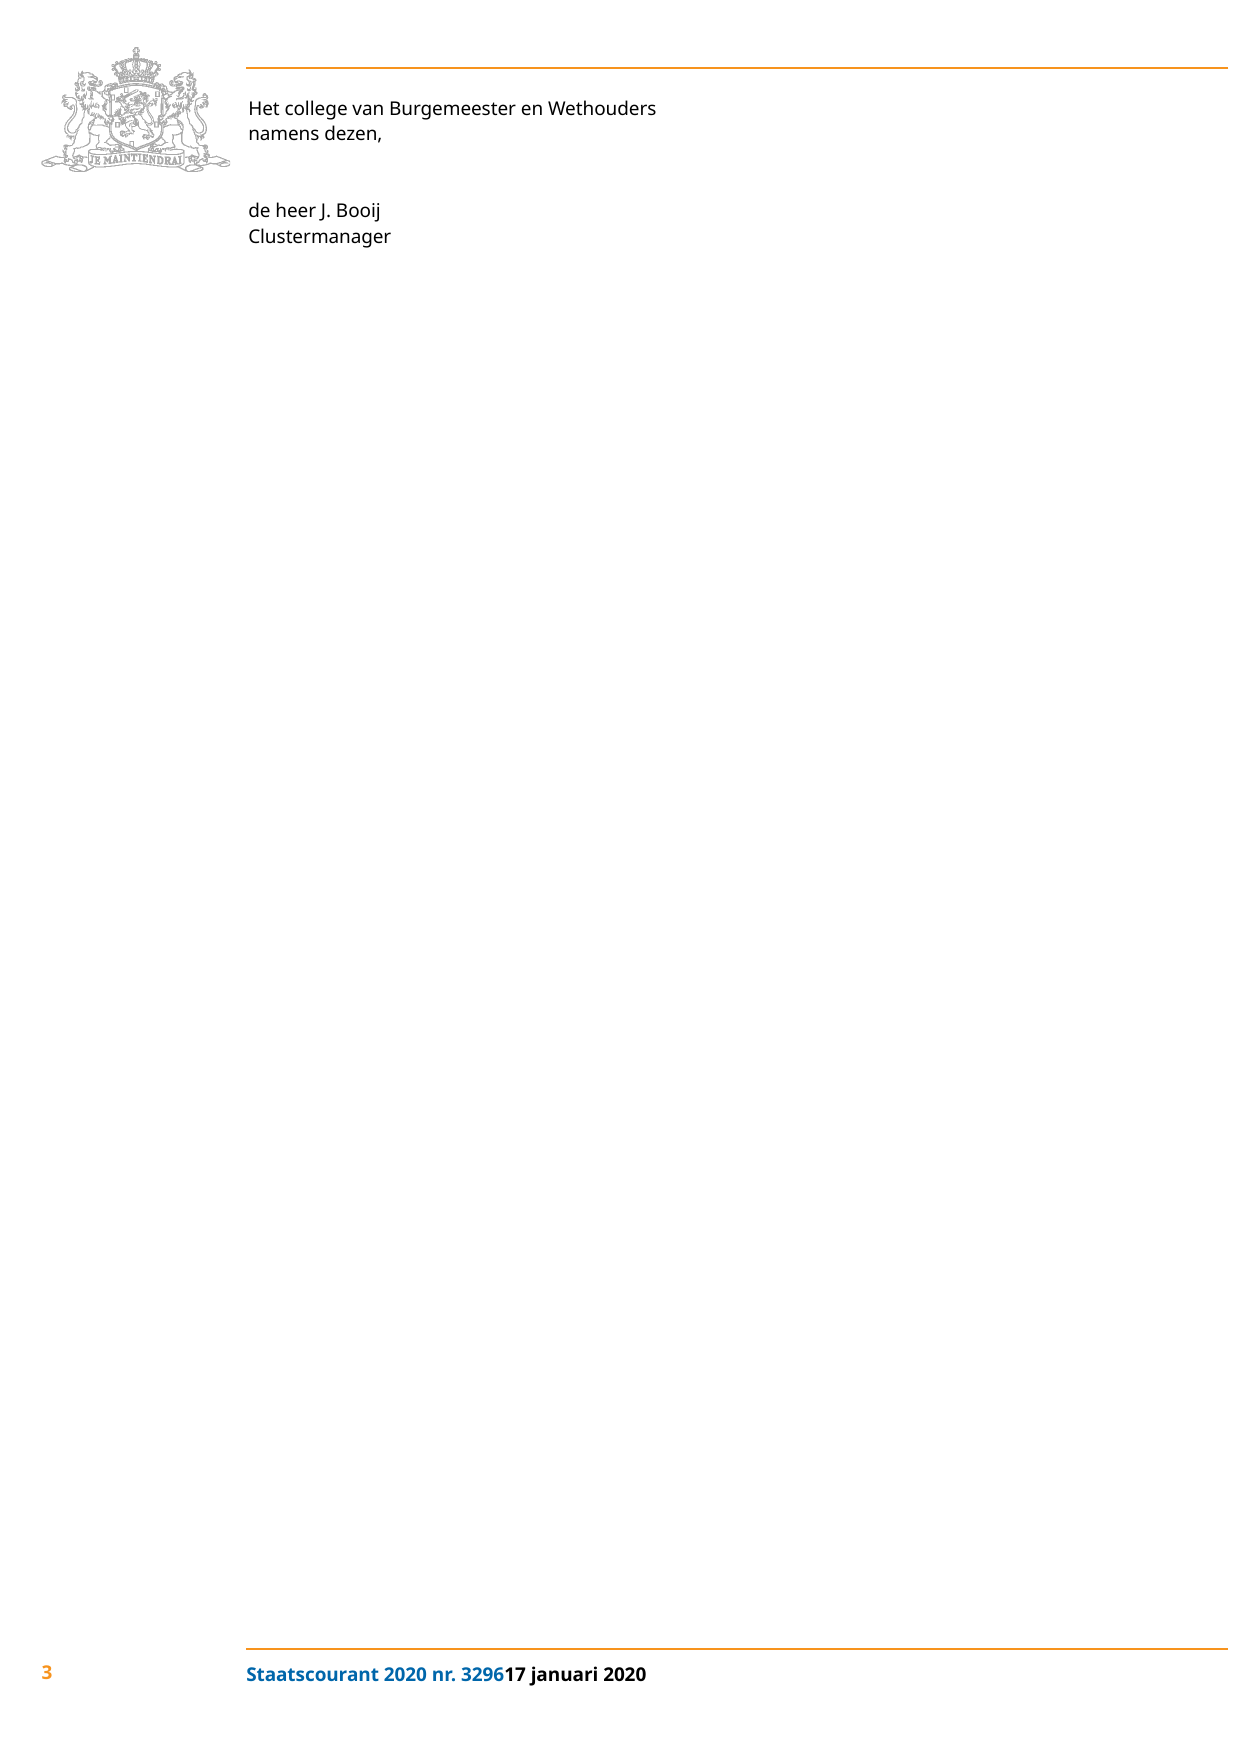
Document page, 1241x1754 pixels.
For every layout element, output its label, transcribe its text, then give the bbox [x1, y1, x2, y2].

picture [41, 47, 231, 172]
text Clustermanager [248, 223, 1152, 249]
text namens dezen, [248, 121, 1152, 146]
text Het college van Burgemeester en Wethouders [248, 95, 1152, 121]
text de heer J. Booij [248, 198, 1152, 223]
